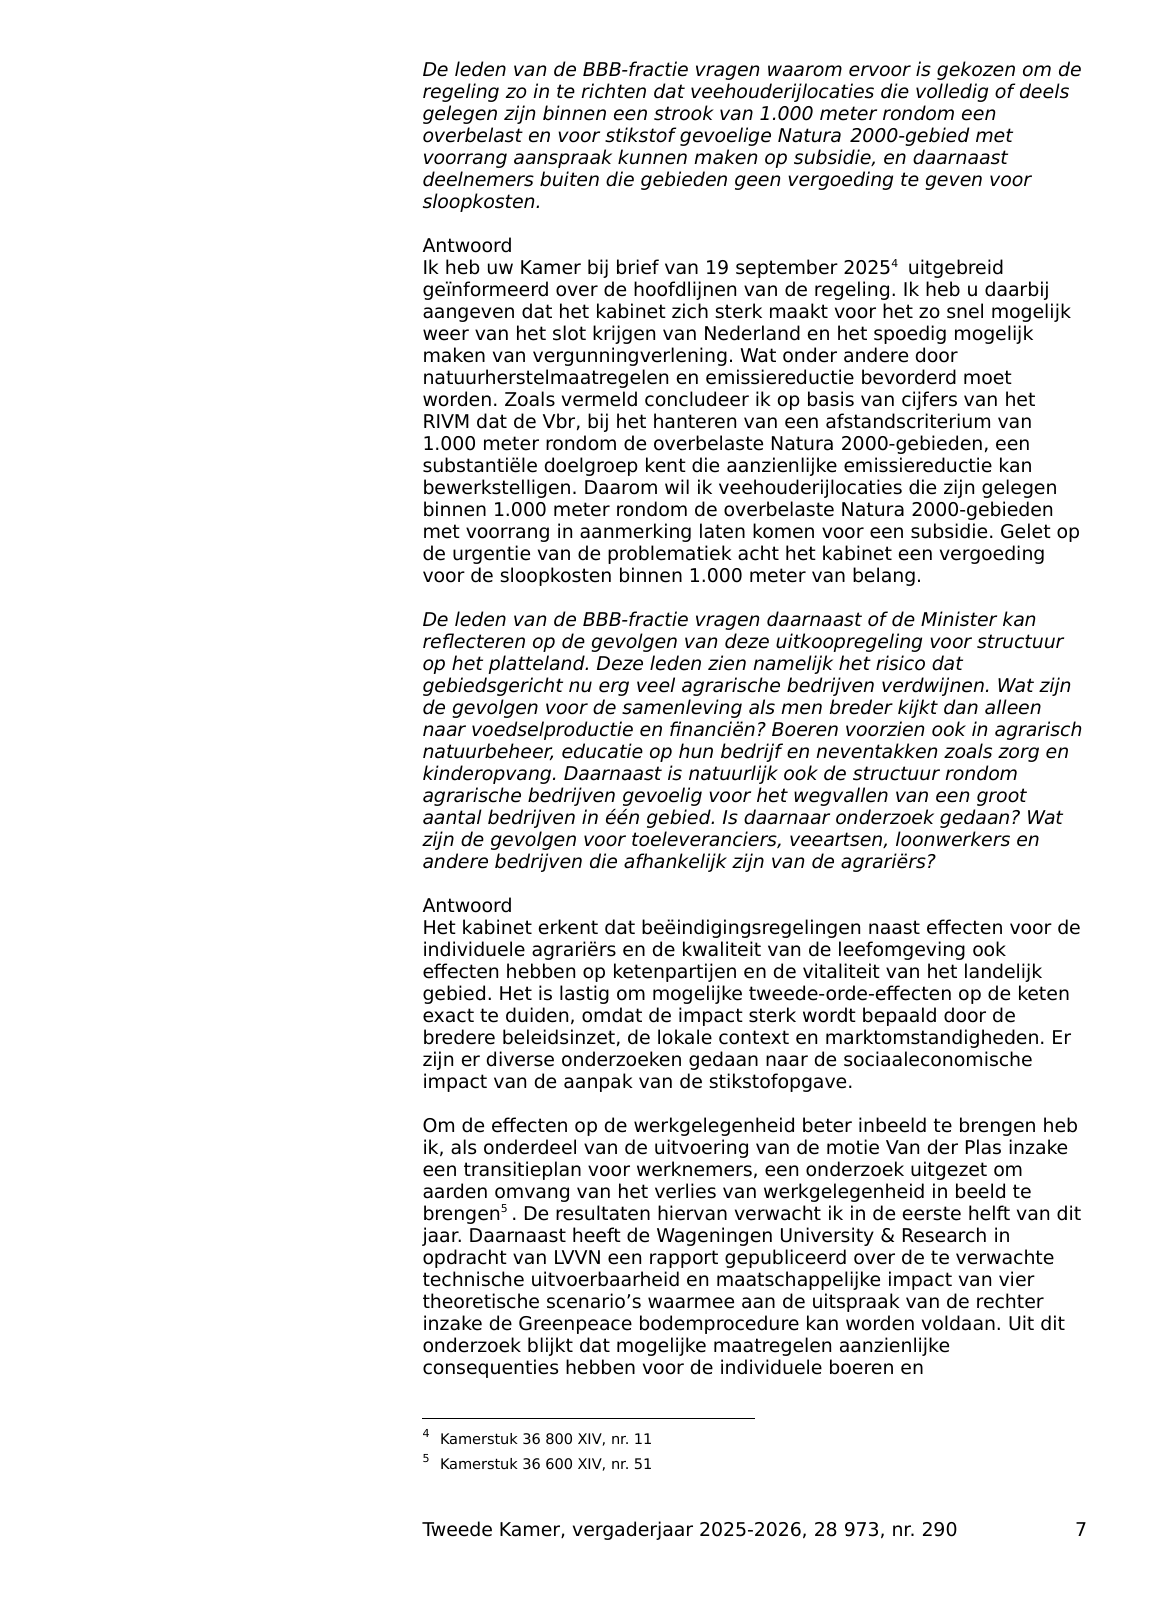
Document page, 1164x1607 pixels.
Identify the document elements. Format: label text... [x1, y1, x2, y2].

text Kamerstuk 36 800 XIV, nr. 11 [422, 1427, 1087, 1449]
text De leden van de BBB-fractie vragen daarnaast of de Minister kan reflecteren op de gevolgen van deze uitkoopregeling voor structuur op het platteland. Deze leden zien namelijk het risico dat gebiedsgericht nu erg veel agrarische bedrijven verdwijnen. Wat zijn de gevolgen voor de samenleving als men breder kijkt dan alleen naar voedselproductie en financiën? Boeren voorzien ook in agrarisch natuurbeheer, educatie op hun bedrijf en neventakken zoals zorg en kinderopvang. Daarnaast is natuurlijk ook de structuur rondom agrarische bedrijven gevoelig voor het wegvallen van een groot aantal bedrijven in één gebied. Is daarnaar onderzoek gedaan? Wat zijn de gevolgen voor toeleveranciers, veeartsen, loonwerkers en andere bedrijven die afhankelijk zijn van de agrariërs? [422, 609, 1087, 873]
text Antwoord [422, 235, 1087, 257]
text De leden van de BBB-fractie vragen waarom ervoor is gekozen om de regeling zo in te richten dat veehouderijlocaties die volledig of deels gelegen zijn binnen een strook van 1.000 meter rondom een overbelast en voor stikstof gevoelige Natura 2000-gebied met voorrang aanspraak kunnen maken op subsidie, en daarnaast deelnemers buiten die gebieden geen vergoeding te geven voor sloopkosten. [422, 59, 1087, 213]
text Antwoord [422, 895, 1087, 917]
text Kamerstuk 36 600 XIV, nr. 51 [422, 1452, 1087, 1474]
text Om de effecten op de werkgelegenheid beter inbeeld te brengen heb ik, als onderdeel van de uitvoering van de motie Van der Plas inzake een transitieplan voor werknemers, een onderzoek uitgezet om aarden omvang van het verlies van werkgelegenheid in beeld te brengen. De resultaten hiervan verwacht ik in de eerste helft van dit jaar. Daarnaast heeft de Wageningen University & Research in opdracht van LVVN een rapport gepubliceerd over de te verwachte technische uitvoerbaarheid en maatschappelijke impact van vier theoretische scenario’s waarmee aan de uitspraak van de rechter inzake de Greenpeace bodemprocedure kan worden voldaan. Uit dit onderzoek blijkt dat mogelijke maatregelen aanzienlijke consequenties hebben voor de individuele boeren en [422, 1115, 1087, 1379]
text Ik heb uw Kamer bij brief van 19 september 2025 uitgebreid geïnformeerd over de hoofdlijnen van de regeling. Ik heb u daarbij aangeven dat het kabinet zich sterk maakt voor het zo snel mogelijk weer van het slot krijgen van Nederland en het spoedig mogelijk maken van vergunningverlening. Wat onder andere door natuurherstelmaatregelen en emissiereductie bevorderd moet worden. Zoals vermeld concludeer ik op basis van cijfers van het RIVM dat de Vbr, bij het hanteren van een afstandscriterium van 1.000 meter rondom de overbelaste Natura 2000-gebieden, een substantiële doelgroep kent die aanzienlijke emissiereductie kan bewerkstelligen. Daarom wil ik veehouderijlocaties die zijn gelegen binnen 1.000 meter rondom de overbelaste Natura 2000-gebieden met voorrang in aanmerking laten komen voor een subsidie. Gelet op de urgentie van de problematiek acht het kabinet een vergoeding voor de sloopkosten binnen 1.000 meter van belang. [422, 257, 1087, 587]
text Het kabinet erkent dat beëindigingsregelingen naast effecten voor de individuele agrariërs en de kwaliteit van de leefomgeving ook effecten hebben op ketenpartijen en de vitaliteit van het landelijk gebied. Het is lastig om mogelijke tweede-orde-effecten op de keten exact te duiden, omdat de impact sterk wordt bepaald door de bredere beleidsinzet, de lokale context en marktomstandigheden. Er zijn er diverse onderzoeken gedaan naar de sociaaleconomische impact van de aanpak van de stikstofopgave. [422, 917, 1087, 1093]
